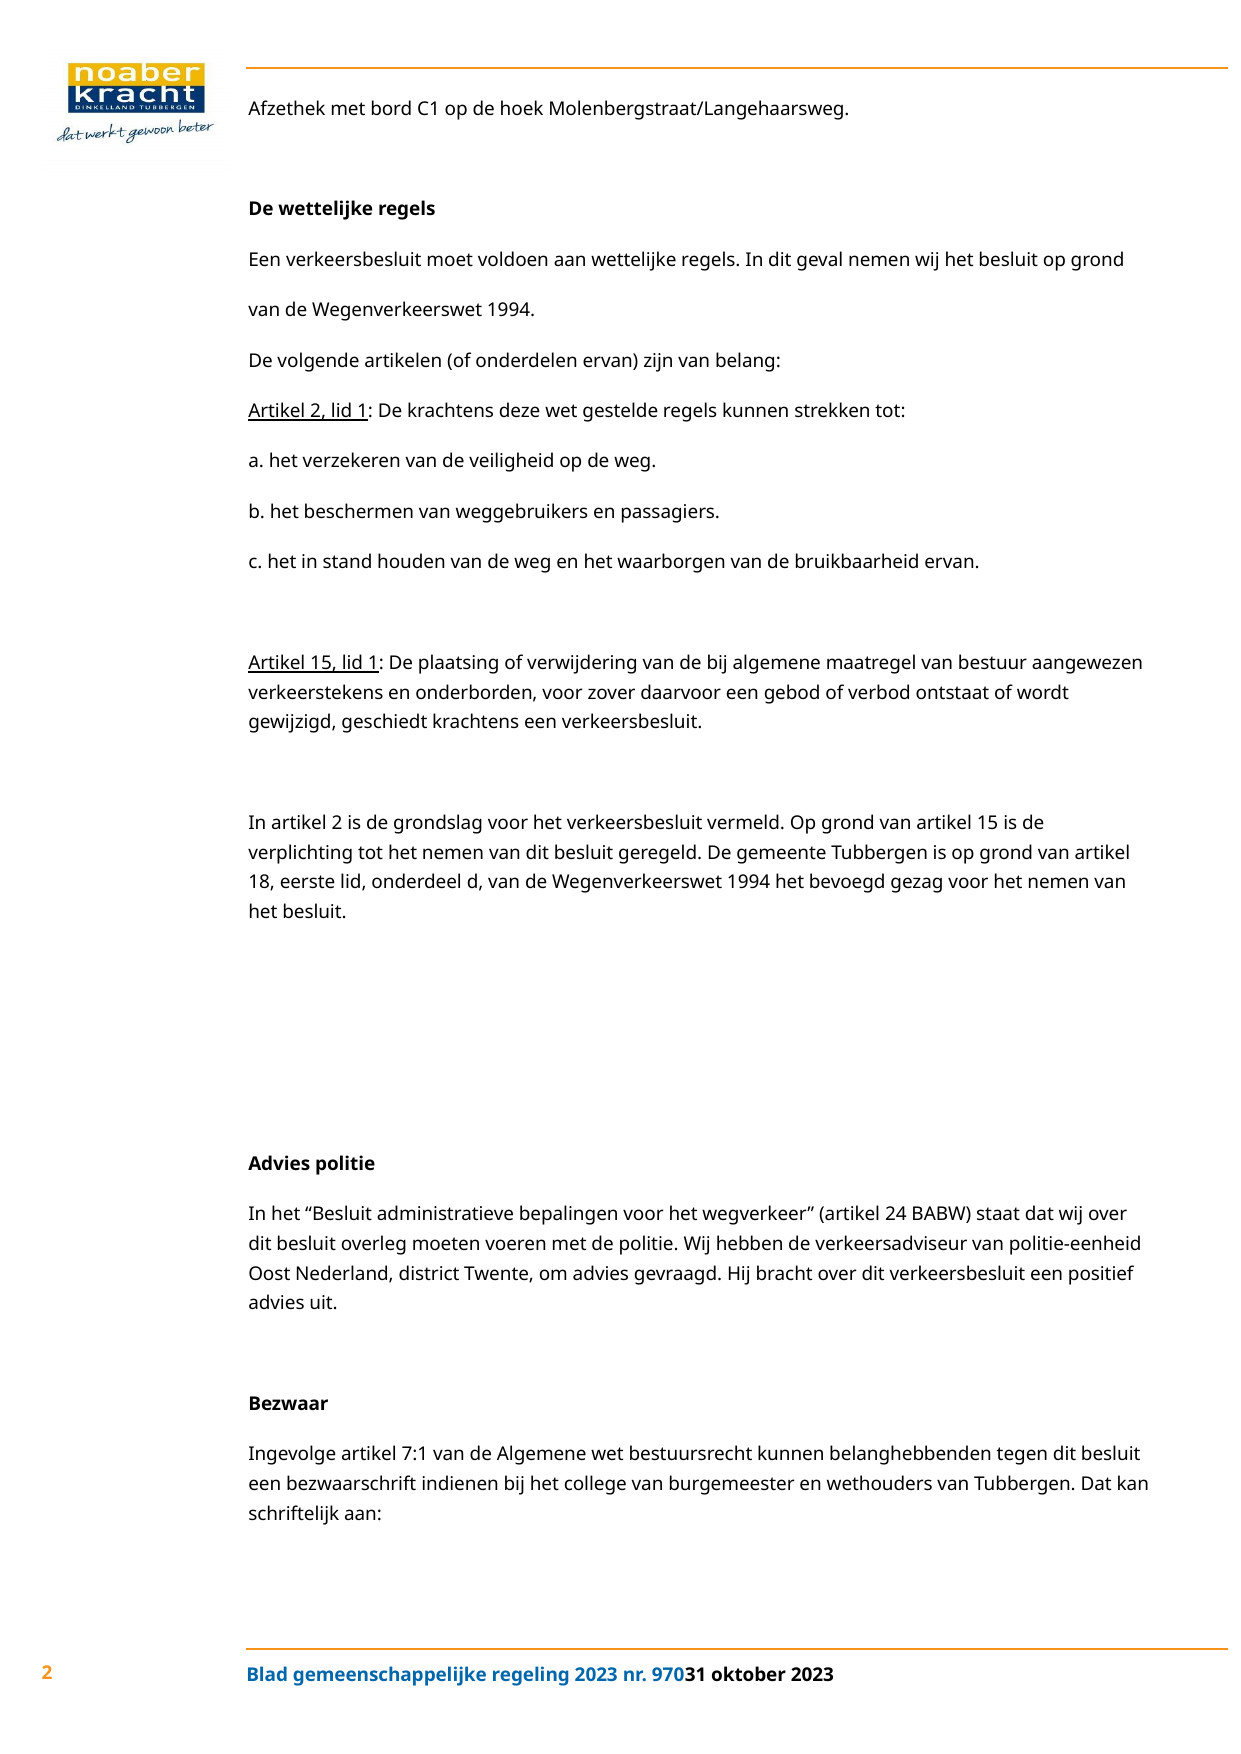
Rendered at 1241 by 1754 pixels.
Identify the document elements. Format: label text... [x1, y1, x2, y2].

text Artikel 15, lid 1: De plaatsing of verwijdering van de bij algemene maatregel van bestuur aangewezen verkeerstekens en onderborden, voor zover daarvoor een gebod of verbod ontstaat of wordt gewijzigd, geschiedt krachtens een verkeersbesluit. [248, 649, 1152, 734]
text b. het beschermen van weggebruikers en passagiers. [248, 498, 1152, 524]
text Advies politie [248, 1150, 1152, 1176]
text Artikel 2, lid 1: De krachtens deze wet gestelde regels kunnen strekken tot: [248, 397, 1152, 423]
text a. het verzekeren van de veiligheid op de weg. [248, 448, 1152, 473]
text In het “Besluit administratieve bepalingen voor het wegverkeer” (artikel 24 BABW) staat dat wij over dit besluit overleg moeten voeren met de politie. Wij hebben de verkeersadviseur van politie-eenheid Oost Nederland, district Twente, om advies gevraagd. Hij bracht over dit verkeersbesluit een positief advies uit. [248, 1201, 1152, 1315]
text De wettelijke regels [248, 196, 1152, 221]
text Afzethek met bord C1 op de hoek Molenbergstraat/Langehaarsweg. [248, 95, 1152, 121]
text Bezwaar [248, 1390, 1152, 1416]
text Een verkeersbesluit moet voldoen aan wettelijke regels. In dit geval nemen wij het besluit op grond [248, 246, 1152, 272]
picture [41, 47, 231, 172]
text In artikel 2 is de grondslag voor het verkeersbesluit vermeld. Op grond van artikel 15 is de verplichting tot het nemen van dit besluit geregeld. De gemeente Tubbergen is op grond van artikel 18, eerste lid, onderdeel d, van de Wegenverkeerswet 1994 het bevoegd gezag voor het nemen van het besluit. [248, 809, 1152, 924]
text Ingevolge artikel 7:1 van de Algemene wet bestuursrecht kunnen belanghebbenden tegen dit besluit een bezwaarschrift indienen bij het college van burgemeester en wethouders van Tubbergen. Dat kan schriftelijk aan: [248, 1441, 1152, 1526]
text van de Wegenverkeerswet 1994. [248, 296, 1152, 322]
text De volgende artikelen (of onderdelen ervan) zijn van belang: [248, 347, 1152, 373]
text c. het in stand houden van de weg en het waarborgen van de bruikbaarheid ervan. [248, 548, 1152, 574]
